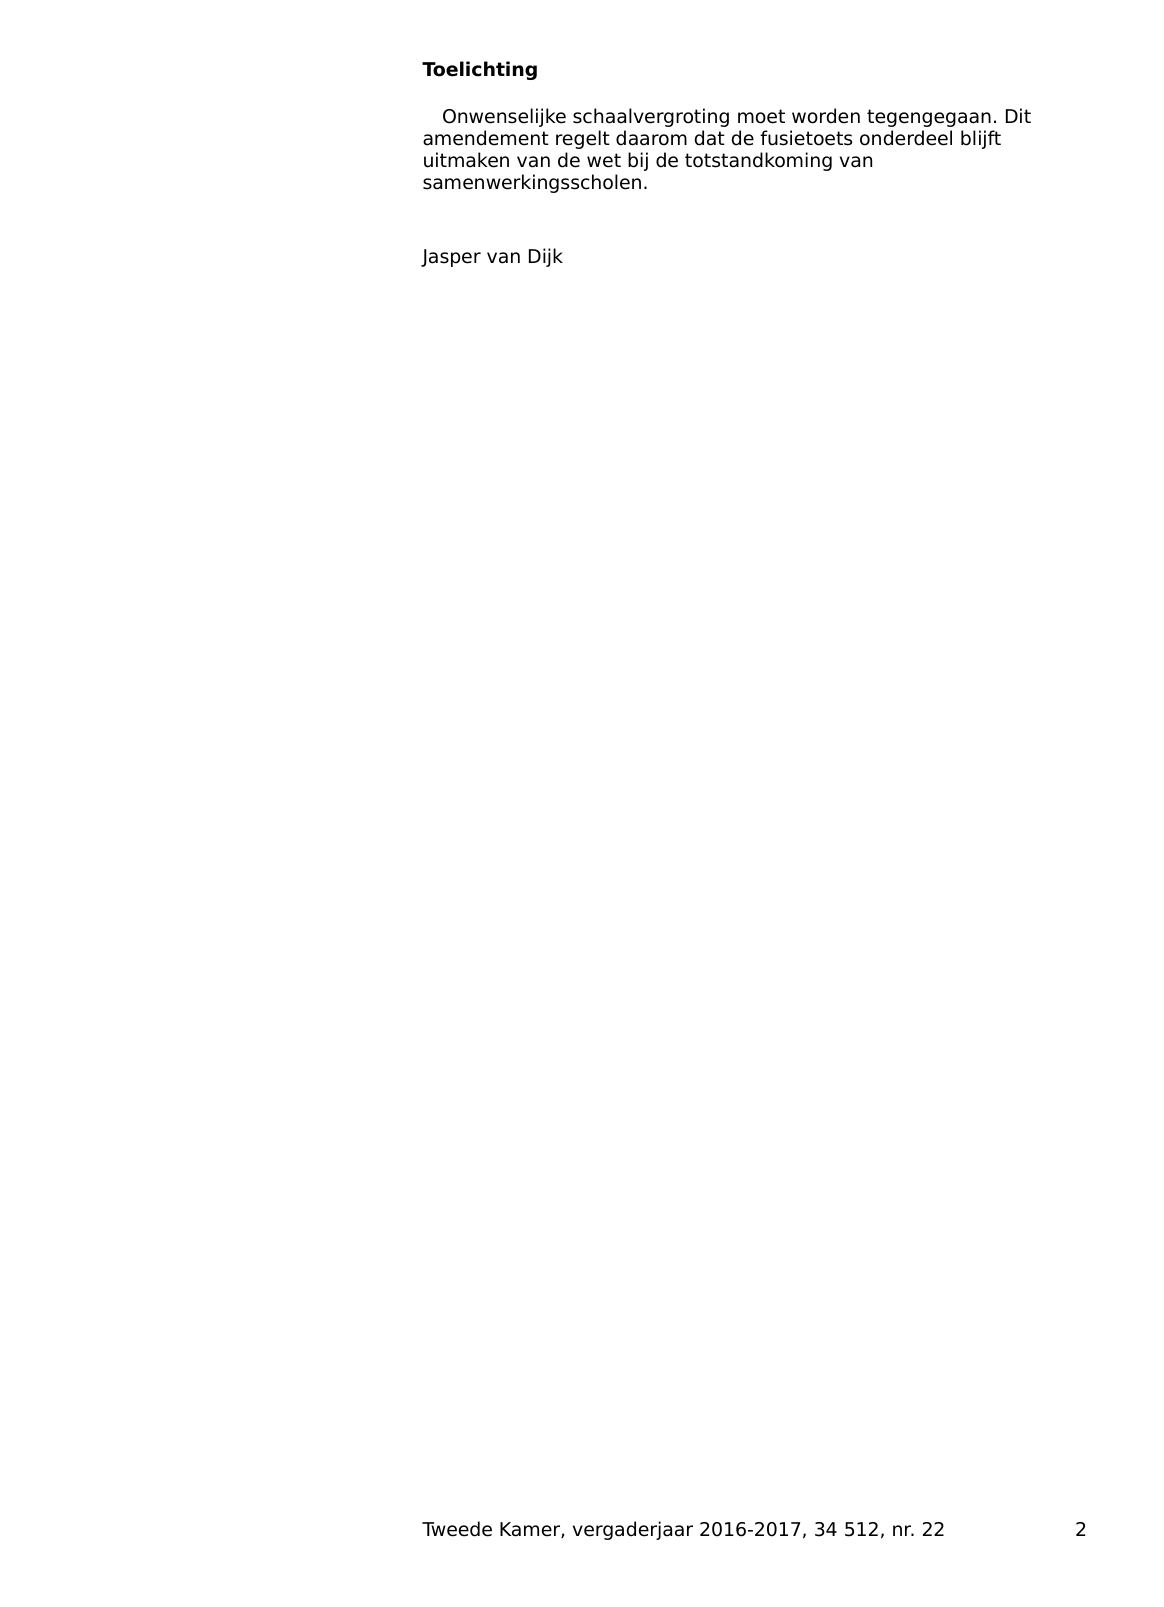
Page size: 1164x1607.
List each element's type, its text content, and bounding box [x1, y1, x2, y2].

text Jasper van Dijk [422, 224, 1087, 268]
subtitle Toelichting [422, 59, 1087, 81]
text Onwenselijke schaalvergroting moet worden tegengegaan. Dit amendement regelt daarom dat de fusietoets onderdeel blijft uitmaken van de wet bij de totstandkoming van samenwerkingsscholen. [422, 106, 1087, 194]
